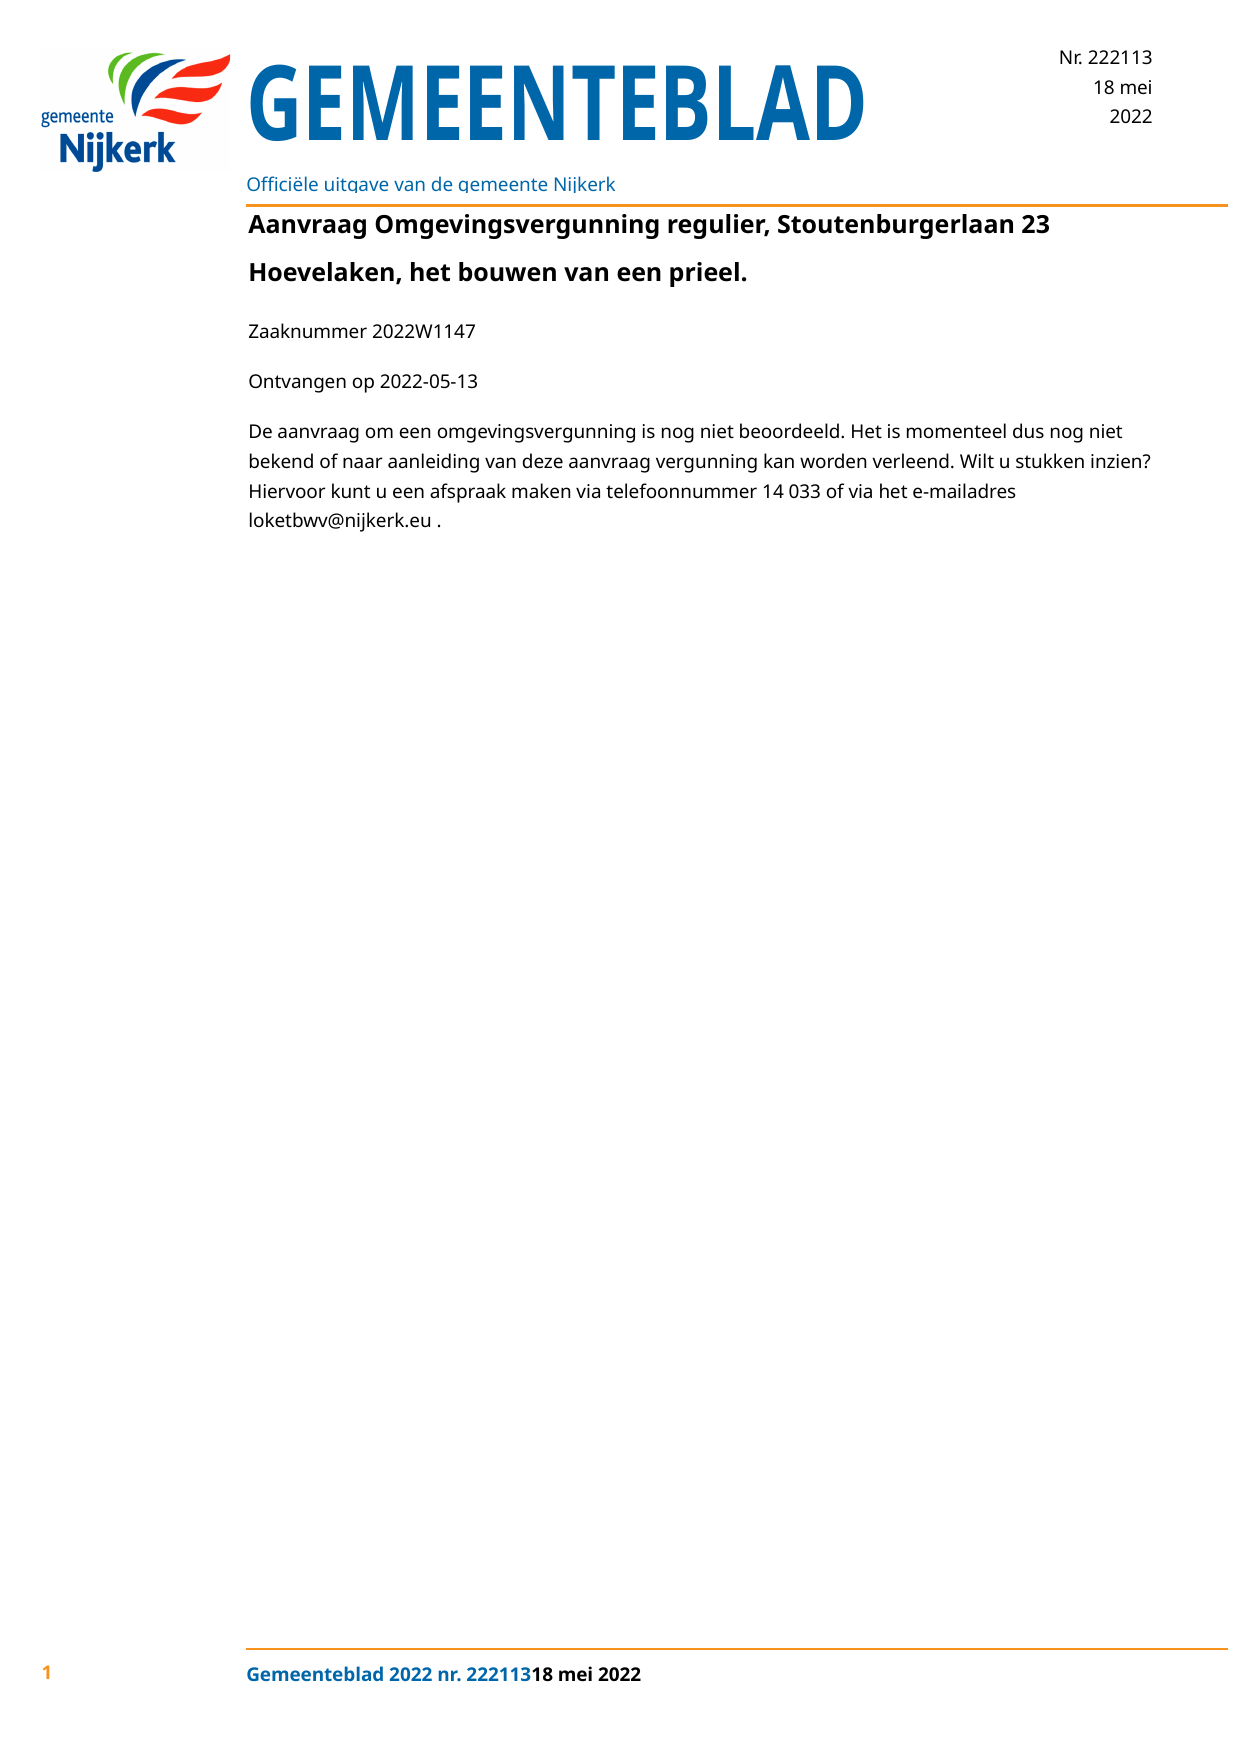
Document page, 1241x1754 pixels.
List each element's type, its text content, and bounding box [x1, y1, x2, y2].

text Aanvraag Omgevingsvergunning regulier, Stoutenburgerlaan 23 Hoevelaken, het bouwen van een prieel. [248, 207, 1152, 288]
picture [41, 47, 231, 172]
text Zaaknummer 2022W1147 [248, 318, 1152, 344]
text Ontvangen op 2022-05-13 [248, 368, 1152, 394]
text De aanvraag om een omgevingsvergunning is nog niet beoordeeld. Het is momenteel dus nog niet bekend of naar aanleiding van deze aanvraag vergunning kan worden verleend. Wilt u stukken inzien? Hiervoor kunt u een afspraak maken via telefoonnummer 14 033 of via het e-mailadres loketbwv@nijkerk.eu . [248, 419, 1152, 533]
